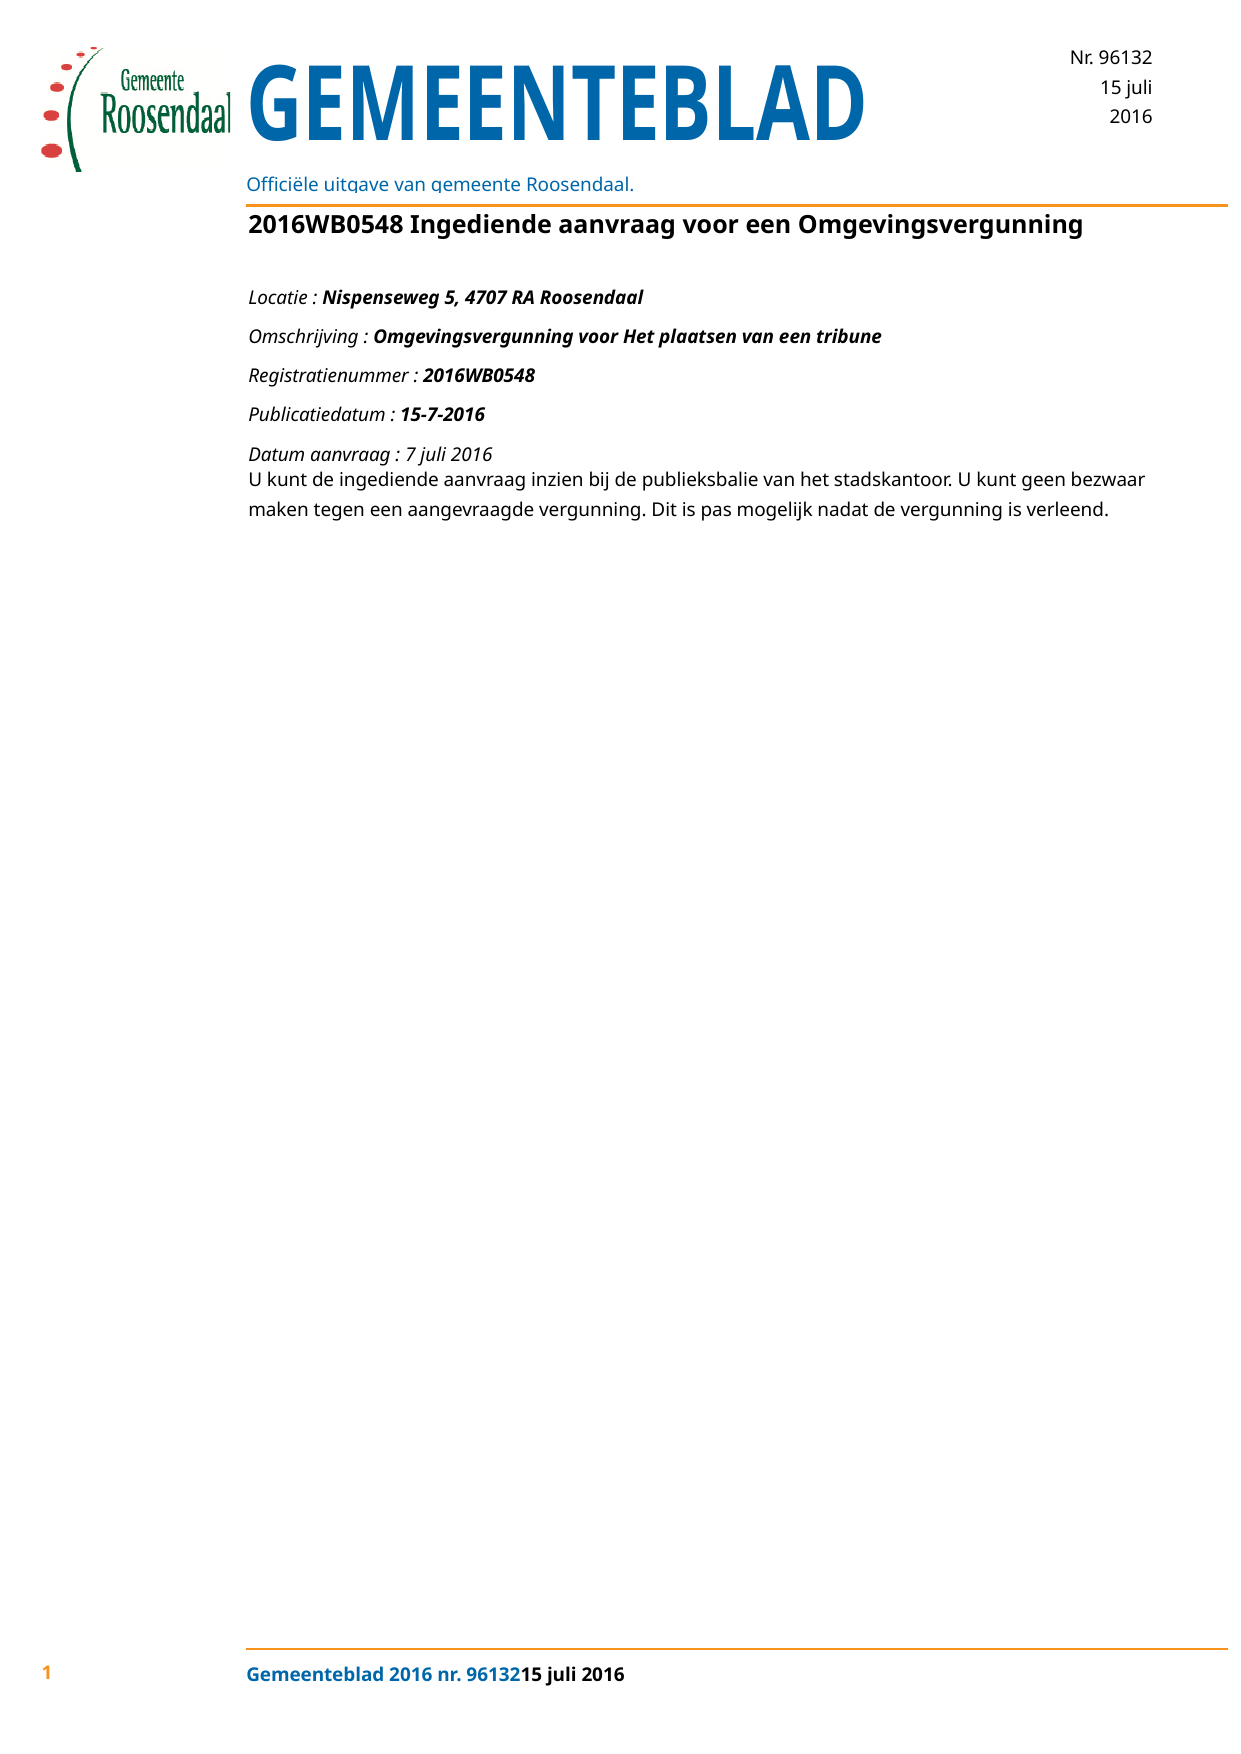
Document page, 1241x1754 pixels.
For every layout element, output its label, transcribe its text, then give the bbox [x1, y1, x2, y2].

text Datum aanvraag : 7 juli 2016 [248, 441, 1152, 467]
text U kunt de ingediende aanvraag inzien bij de publieksbalie van het stadskantoor. U kunt geen bezwaar maken tegen een aangevraagde vergunning. Dit is pas mogelijk nadat de vergunning is verleend. [248, 467, 1152, 522]
text Registratienummer : 2016WB0548 [248, 362, 1152, 388]
text 2016WB0548 Ingediende aanvraag voor een Omgevingsvergunning [248, 207, 1152, 241]
picture [41, 47, 231, 172]
text Locatie : Nispenseweg 5, 4707 RA Roosendaal [248, 284, 1152, 309]
text Omschrijving : Omgevingsvergunning voor Het plaatsen van een tribune [248, 323, 1152, 349]
text Publicatiedatum : 15-7-2016 [248, 402, 1152, 427]
